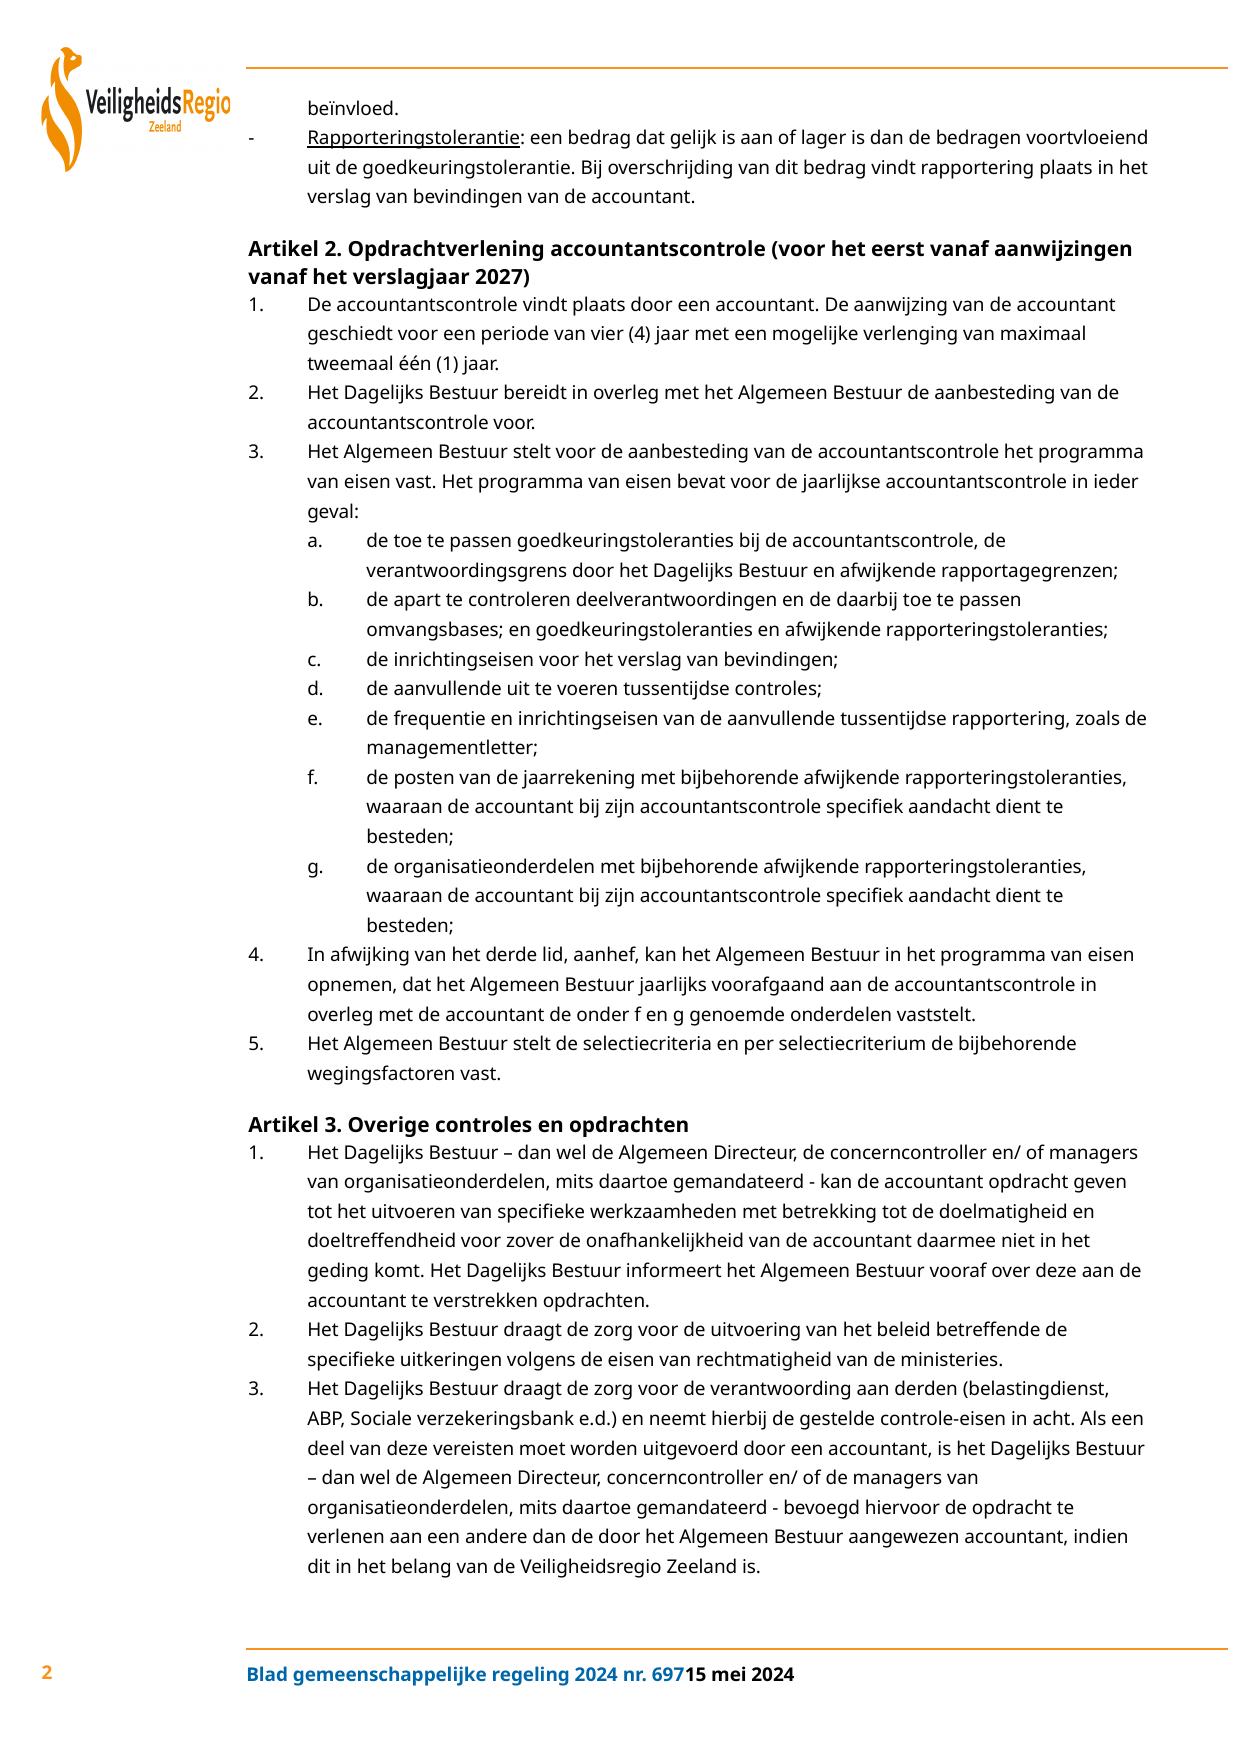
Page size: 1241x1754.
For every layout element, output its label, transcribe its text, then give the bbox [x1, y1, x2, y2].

list De accountantscontrole vindt plaats door een accountant. De aanwijzing van de accountant geschiedt voor een periode van vier (4) jaar met een mogelijke verlenging van maximaal tweemaal één (1) jaar. [248, 291, 1152, 376]
list Het Dagelijks Bestuur draagt de zorg voor de uitvoering van het beleid betreffende de specifieke uitkeringen volgens de eisen van rechtmatigheid van de ministeries. [248, 1316, 1152, 1372]
list de inrichtingseisen voor het verslag van bevindingen; [307, 646, 1152, 672]
list de aanvullende uit te voeren tussentijdse controles; [307, 675, 1152, 701]
list de posten van de jaarrekening met bijbehorende afwijkende rapporteringstoleranties, waaraan de accountant bij zijn accountantscontrole specifiek aandacht dient te besteden; [307, 764, 1152, 849]
list In afwijking van het derde lid, aanhef, kan het Algemeen Bestuur in het programma van eisen opnemen, dat het Algemeen Bestuur jaarlijks voorafgaand aan de accountantscontrole in overleg met de accountant de onder f en g genoemde onderdelen vaststelt. [248, 942, 1152, 1027]
list de toe te passen goedkeuringstoleranties bij de accountantscontrole, de verantwoordingsgrens door het Dagelijks Bestuur en afwijkende rapportagegrenzen; [307, 527, 1152, 583]
list Het Dagelijks Bestuur bereidt in overleg met het Algemeen Bestuur de aanbesteding van de accountantscontrole voor. [248, 379, 1152, 435]
list Het Dagelijks Bestuur – dan wel de Algemeen Directeur, de concerncontroller en/ of managers van organisatieonderdelen, mits daartoe gemandateerd - kan de accountant opdracht geven tot het uitvoeren van specifieke werkzaamheden met betrekking tot de doelmatigheid en doeltreffendheid voor zover de onafhankelijkheid van de accountant daarmee niet in het geding komt. Het Dagelijks Bestuur informeert het Algemeen Bestuur vooraf over deze aan de accountant te verstrekken opdrachten. [248, 1139, 1152, 1312]
list Rapporteringstolerantie: een bedrag dat gelijk is aan of lager is dan de bedragen voortvloeiend uit de goedkeuringstolerantie. Bij overschrijding van dit bedrag vindt rapportering plaats in het verslag van bevindingen van de accountant. [248, 124, 1152, 209]
text Artikel 2. Opdrachtverlening accountantscontrole (voor het eerst vanaf aanwijzingen vanaf het verslagjaar 2027) [248, 234, 1152, 291]
list Het Algemeen Bestuur stelt voor de aanbesteding van de accountantscontrole het programma van eisen vast. Het programma van eisen bevat voor de jaarlijkse accountantscontrole in ieder geval: [248, 439, 1152, 524]
picture [41, 47, 231, 172]
list beïnvloed. [248, 95, 1152, 121]
list Het Dagelijks Bestuur draagt de zorg voor de verantwoording aan derden (belastingdienst, ABP, Sociale verzekeringsbank e.d.) en neemt hierbij de gestelde controle-eisen in acht. Als een deel van deze vereisten moet worden uitgevoerd door een accountant, is het Dagelijks Bestuur – dan wel de Algemeen Directeur, concerncontroller en/ of de managers van organisatieonderdelen, mits daartoe gemandateerd - bevoegd hiervoor de opdracht te verlenen aan een andere dan de door het Algemeen Bestuur aangewezen accountant, indien dit in het belang van de Veiligheidsregio Zeeland is. [248, 1376, 1152, 1579]
text Artikel 3. Overige controles en opdrachten [248, 1110, 1152, 1139]
list de frequentie en inrichtingseisen van de aanvullende tussentijdse rapportering, zoals de managementletter; [307, 705, 1152, 760]
list de organisatieonderdelen met bijbehorende afwijkende rapporteringstoleranties, waaraan de accountant bij zijn accountantscontrole specifiek aandacht dient te besteden; [307, 853, 1152, 938]
list Het Algemeen Bestuur stelt de selectiecriteria en per selectiecriterium de bijbehorende wegingsfactoren vast. [248, 1030, 1152, 1086]
list de apart te controleren deelverantwoordingen en de daarbij toe te passen omvangsbases; en goedkeuringstoleranties en afwijkende rapporteringstoleranties; [307, 587, 1152, 642]
